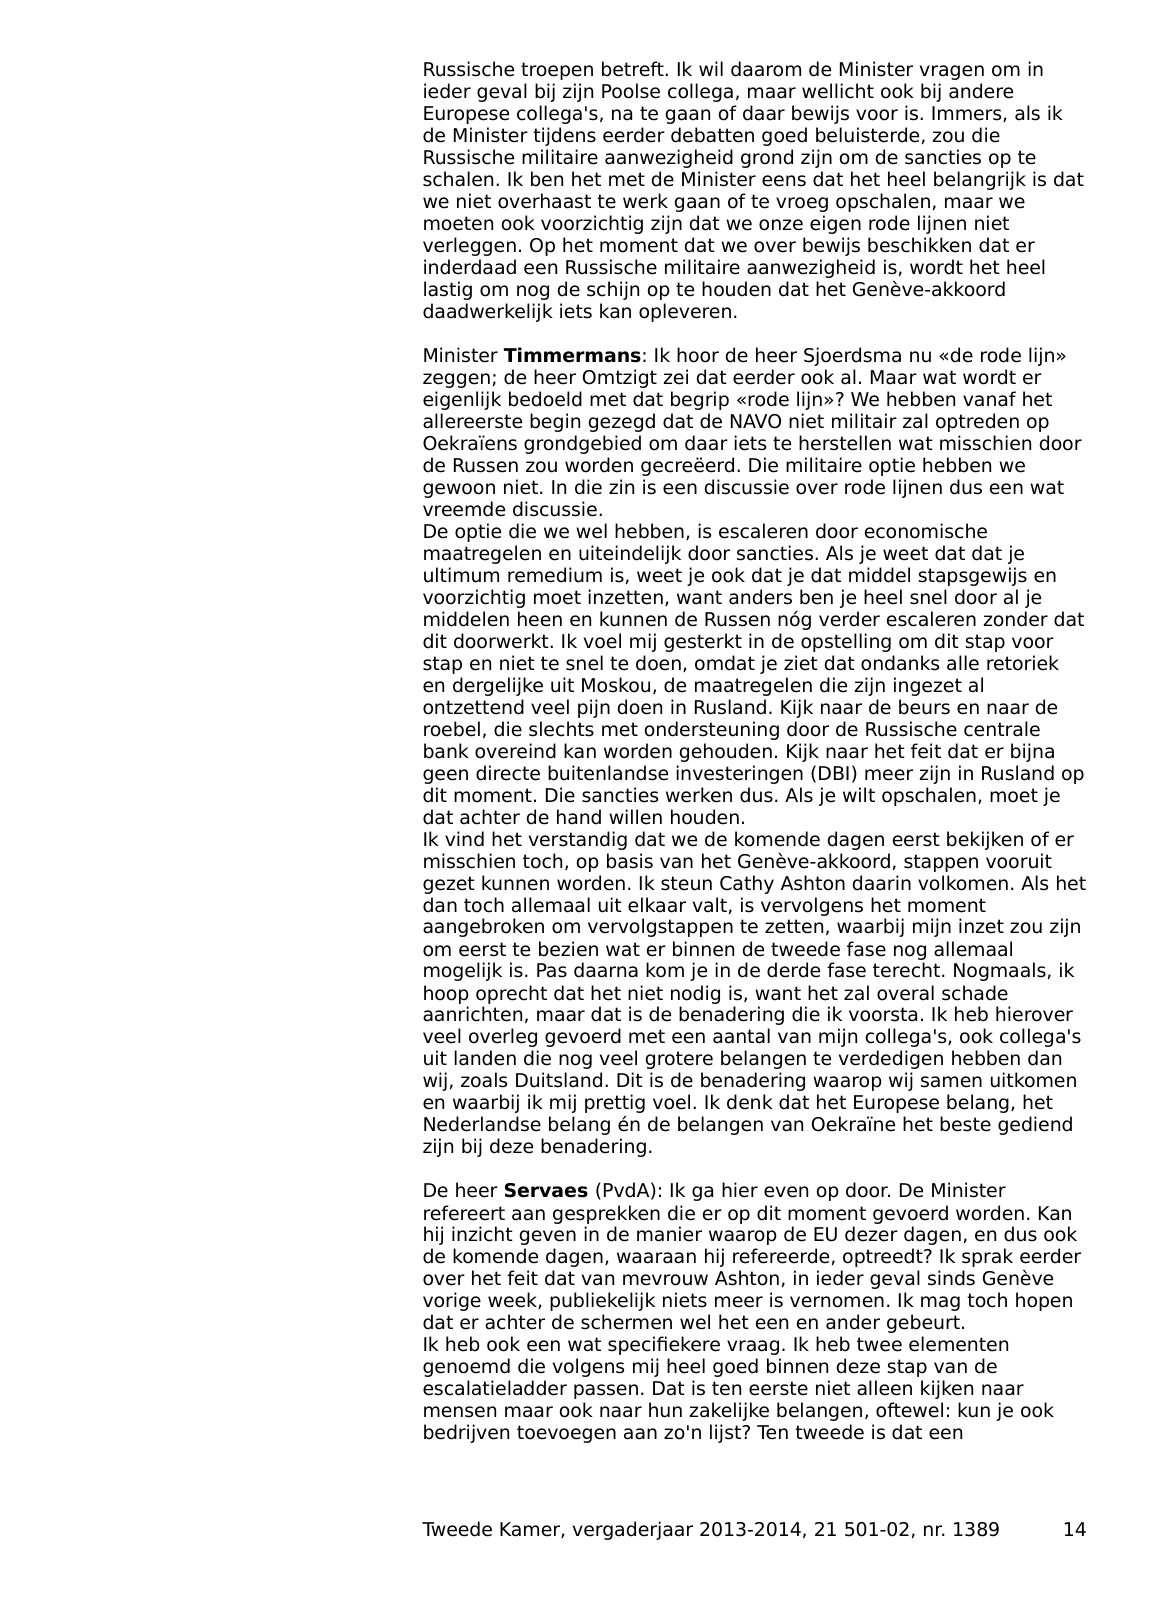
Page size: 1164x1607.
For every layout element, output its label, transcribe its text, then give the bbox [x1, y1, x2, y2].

text Minister Timmermans: Ik hoor de heer Sjoerdsma nu «de rode lijn» zeggen; de heer Omtzigt zei dat eerder ook al. Maar wat wordt er eigenlijk bedoeld met dat begrip «rode lijn»? We hebben vanaf het allereerste begin gezegd dat de NAVO niet militair zal optreden op Oekraïens grondgebied om daar iets te herstellen wat misschien door de Russen zou worden gecreëerd. Die militaire optie hebben we gewoon niet. In die zin is een discussie over rode lijnen dus een wat vreemde discussie. [422, 345, 1087, 521]
text Ik vind het verstandig dat we de komende dagen eerst bekijken of er misschien toch, op basis van het Genève-akkoord, stappen vooruit gezet kunnen worden. Ik steun Cathy Ashton daarin volkomen. Als het dan toch allemaal uit elkaar valt, is vervolgens het moment aangebroken om vervolgstappen te zetten, waarbij mijn inzet zou zijn om eerst te bezien wat er binnen de tweede fase nog allemaal mogelijk is. Pas daarna kom je in de derde fase terecht. Nogmaals, ik hoop oprecht dat het niet nodig is, want het zal overal schade aanrichten, maar dat is de benadering die ik voorsta. Ik heb hierover veel overleg gevoerd met een aantal van mijn collega's, ook collega's uit landen die nog veel grotere belangen te verdedigen hebben dan wij, zoals Duitsland. Dit is de benadering waarop wij samen uitkomen en waarbij ik mij prettig voel. Ik denk dat het Europese belang, het Nederlandse belang én de belangen van Oekraïne het beste gediend zijn bij deze benadering. [422, 828, 1087, 1158]
text Ik heb ook een wat specifiekere vraag. Ik heb twee elementen genoemd die volgens mij heel goed binnen deze stap van de escalatieladder passen. Dat is ten eerste niet alleen kijken naar mensen maar ook naar hun zakelijke belangen, oftewel: kun je ook bedrijven toevoegen aan zo'n lijst? Ten tweede is dat een [422, 1334, 1087, 1444]
text De optie die we wel hebben, is escaleren door economische maatregelen en uiteindelijk door sancties. Als je weet dat dat je ultimum remedium is, weet je ook dat je dat middel stapsgewijs en voorzichtig moet inzetten, want anders ben je heel snel door al je middelen heen en kunnen de Russen nóg verder escaleren zonder dat dit doorwerkt. Ik voel mij gesterkt in de opstelling om dit stap voor stap en niet te snel te doen, omdat je ziet dat ondanks alle retoriek en dergelijke uit Moskou, de maatregelen die zijn ingezet al ontzettend veel pijn doen in Rusland. Kijk naar de beurs en naar de roebel, die slechts met ondersteuning door de Russische centrale bank overeind kan worden gehouden. Kijk naar het feit dat er bijna geen directe buitenlandse investeringen (DBI) meer zijn in Rusland op dit moment. Die sancties werken dus. Als je wilt opschalen, moet je dat achter de hand willen houden. [422, 521, 1087, 828]
text De heer Servaes (PvdA): Ik ga hier even op door. De Minister refereert aan gesprekken die er op dit moment gevoerd worden. Kan hij inzicht geven in de manier waarop de EU dezer dagen, en dus ook de komende dagen, waaraan hij refereerde, optreedt? Ik sprak eerder over het feit dat van mevrouw Ashton, in ieder geval sinds Genève vorige week, publiekelijk niets meer is vernomen. Ik mag toch hopen dat er achter de schermen wel het een en ander gebeurt. [422, 1180, 1087, 1334]
text Russische troepen betreft. Ik wil daarom de Minister vragen om in ieder geval bij zijn Poolse collega, maar wellicht ook bij andere Europese collega's, na te gaan of daar bewijs voor is. Immers, als ik de Minister tijdens eerder debatten goed beluisterde, zou die Russische militaire aanwezigheid grond zijn om de sancties op te schalen. Ik ben het met de Minister eens dat het heel belangrijk is dat we niet overhaast te werk gaan of te vroeg opschalen, maar we moeten ook voorzichtig zijn dat we onze eigen rode lijnen niet verleggen. Op het moment dat we over bewijs beschikken dat er inderdaad een Russische militaire aanwezigheid is, wordt het heel lastig om nog de schijn op te houden dat het Genève-akkoord daadwerkelijk iets kan opleveren. [422, 59, 1087, 323]
